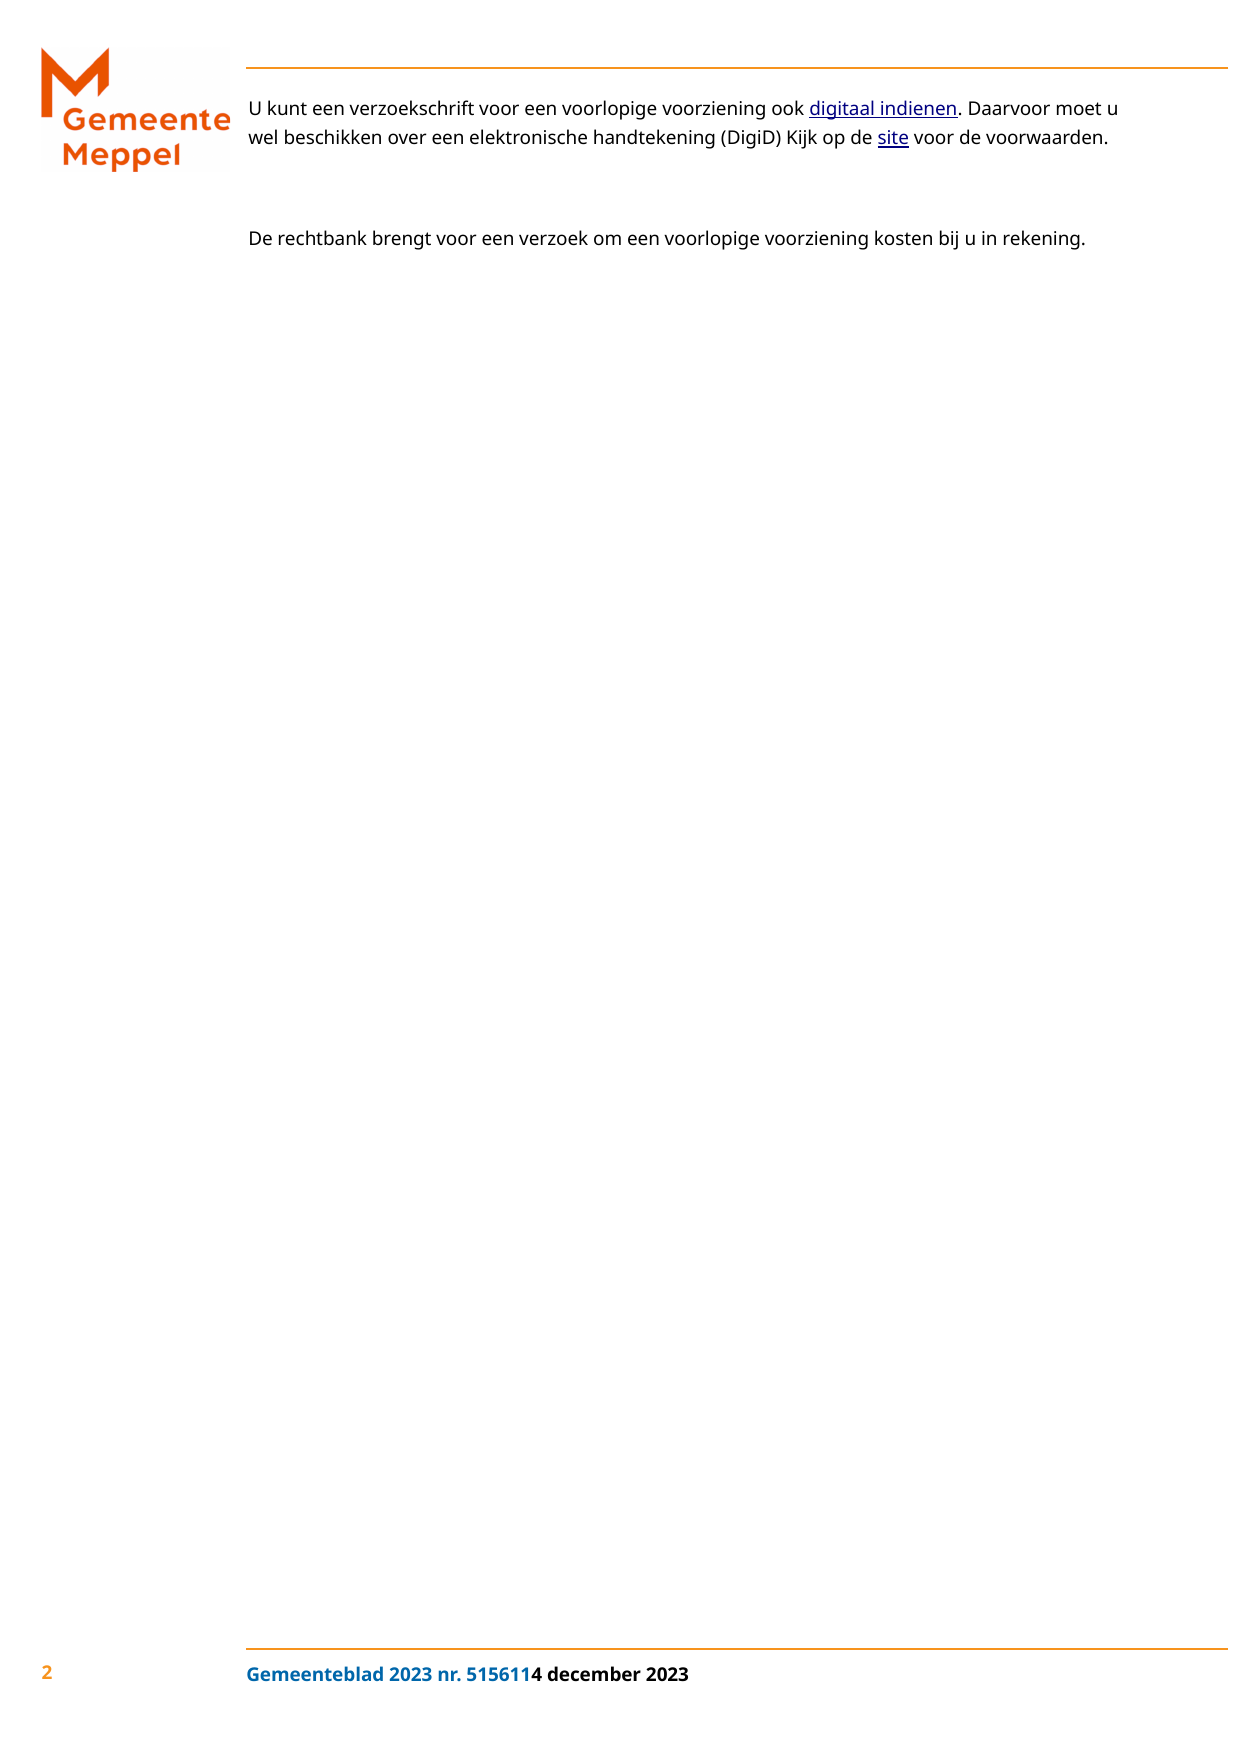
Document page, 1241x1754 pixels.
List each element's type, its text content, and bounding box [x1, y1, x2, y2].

picture [41, 47, 231, 172]
text U kunt een verzoekschrift voor een voorlopige voorziening ook digitaal indienen. Daarvoor moet u wel beschikken over een elektronische handtekening (DigiD) Kijk op de site voor de voorwaarden. [248, 95, 1152, 150]
text De rechtbank brengt voor een verzoek om een voorlopige voorziening kosten bij u in rekening. [248, 225, 1152, 251]
